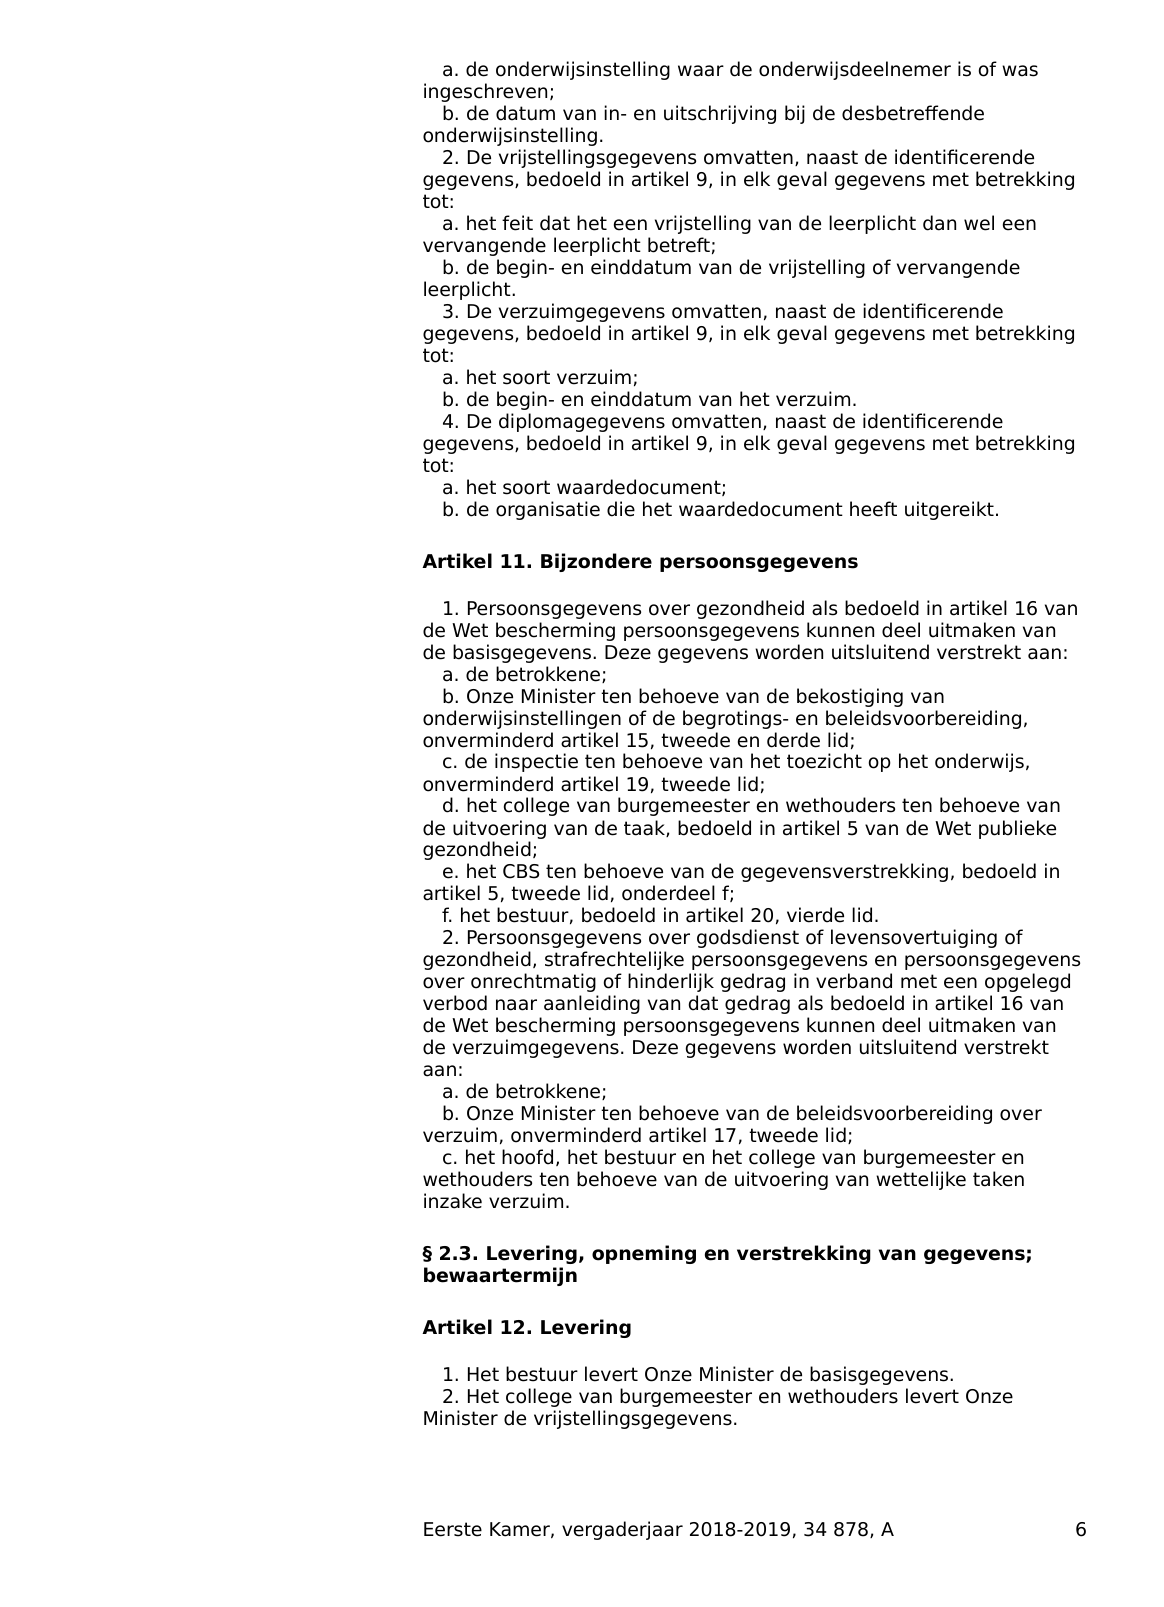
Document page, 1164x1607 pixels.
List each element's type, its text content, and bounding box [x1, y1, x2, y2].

text b. de organisatie die het waardedocument heeft uitgereikt. [422, 499, 1087, 521]
text b. de begin- en einddatum van de vrijstelling of vervangende leerplicht. [422, 257, 1087, 301]
text b. de datum van in- en uitschrijving bij de desbetreffende onderwijsinstelling. [422, 103, 1087, 147]
subtitle Artikel 12. Levering [422, 1317, 1087, 1339]
text c. de inspectie ten behoeve van het toezicht op het onderwijs, onverminderd artikel 19, tweede lid; [422, 751, 1087, 795]
text 4. De diplomagegevens omvatten, naast de identificerende gegevens, bedoeld in artikel 9, in elk geval gegevens met betrekking tot: [422, 411, 1087, 477]
subtitle Artikel 11. Bijzondere persoonsgegevens [422, 551, 1087, 573]
text 2. Het college van burgemeester en wethouders levert Onze Minister de vrijstellingsgegevens. [422, 1386, 1087, 1430]
text b. Onze Minister ten behoeve van de beleidsvoorbereiding over verzuim, onverminderd artikel 17, tweede lid; [422, 1103, 1087, 1147]
text b. Onze Minister ten behoeve van de bekostiging van onderwijsinstellingen of de begrotings- en beleidsvoorbereiding, onverminderd artikel 15, tweede en derde lid; [422, 686, 1087, 751]
text 3. De verzuimgegevens omvatten, naast de identificerende gegevens, bedoeld in artikel 9, in elk geval gegevens met betrekking tot: [422, 301, 1087, 367]
text c. het hoofd, het bestuur en het college van burgemeester en wethouders ten behoeve van de uitvoering van wettelijke taken inzake verzuim. [422, 1147, 1087, 1213]
subtitle § 2.3. Levering, opneming en verstrekking van gegevens; bewaartermijn [422, 1243, 1087, 1287]
text a. de betrokkene; [422, 1081, 1087, 1103]
text a. het feit dat het een vrijstelling van de leerplicht dan wel een vervangende leerplicht betreft; [422, 213, 1087, 257]
text b. de begin- en einddatum van het verzuim. [422, 389, 1087, 411]
text a. het soort verzuim; [422, 367, 1087, 389]
text a. de onderwijsinstelling waar de onderwijsdeelnemer is of was ingeschreven; [422, 59, 1087, 103]
text 1. Persoonsgegevens over gezondheid als bedoeld in artikel 16 van de Wet bescherming persoonsgegevens kunnen deel uitmaken van de basisgegevens. Deze gegevens worden uitsluitend verstrekt aan: [422, 598, 1087, 663]
text 2. Persoonsgegevens over godsdienst of levensovertuiging of gezondheid, strafrechtelijke persoonsgegevens en persoonsgegevens over onrechtmatig of hinderlijk gedrag in verband met een opgelegd verbod naar aanleiding van dat gedrag als bedoeld in artikel 16 van de Wet bescherming persoonsgegevens kunnen deel uitmaken van de verzuimgegevens. Deze gegevens worden uitsluitend verstrekt aan: [422, 927, 1087, 1081]
text e. het CBS ten behoeve van de gegevensverstrekking, bedoeld in artikel 5, tweede lid, onderdeel f; [422, 861, 1087, 905]
text 1. Het bestuur levert Onze Minister de basisgegevens. [422, 1364, 1087, 1386]
text 2. De vrijstellingsgegevens omvatten, naast de identificerende gegevens, bedoeld in artikel 9, in elk geval gegevens met betrekking tot: [422, 147, 1087, 213]
text a. het soort waardedocument; [422, 477, 1087, 499]
text f. het bestuur, bedoeld in artikel 20, vierde lid. [422, 905, 1087, 927]
text d. het college van burgemeester en wethouders ten behoeve van de uitvoering van de taak, bedoeld in artikel 5 van de Wet publieke gezondheid; [422, 795, 1087, 861]
text a. de betrokkene; [422, 663, 1087, 686]
